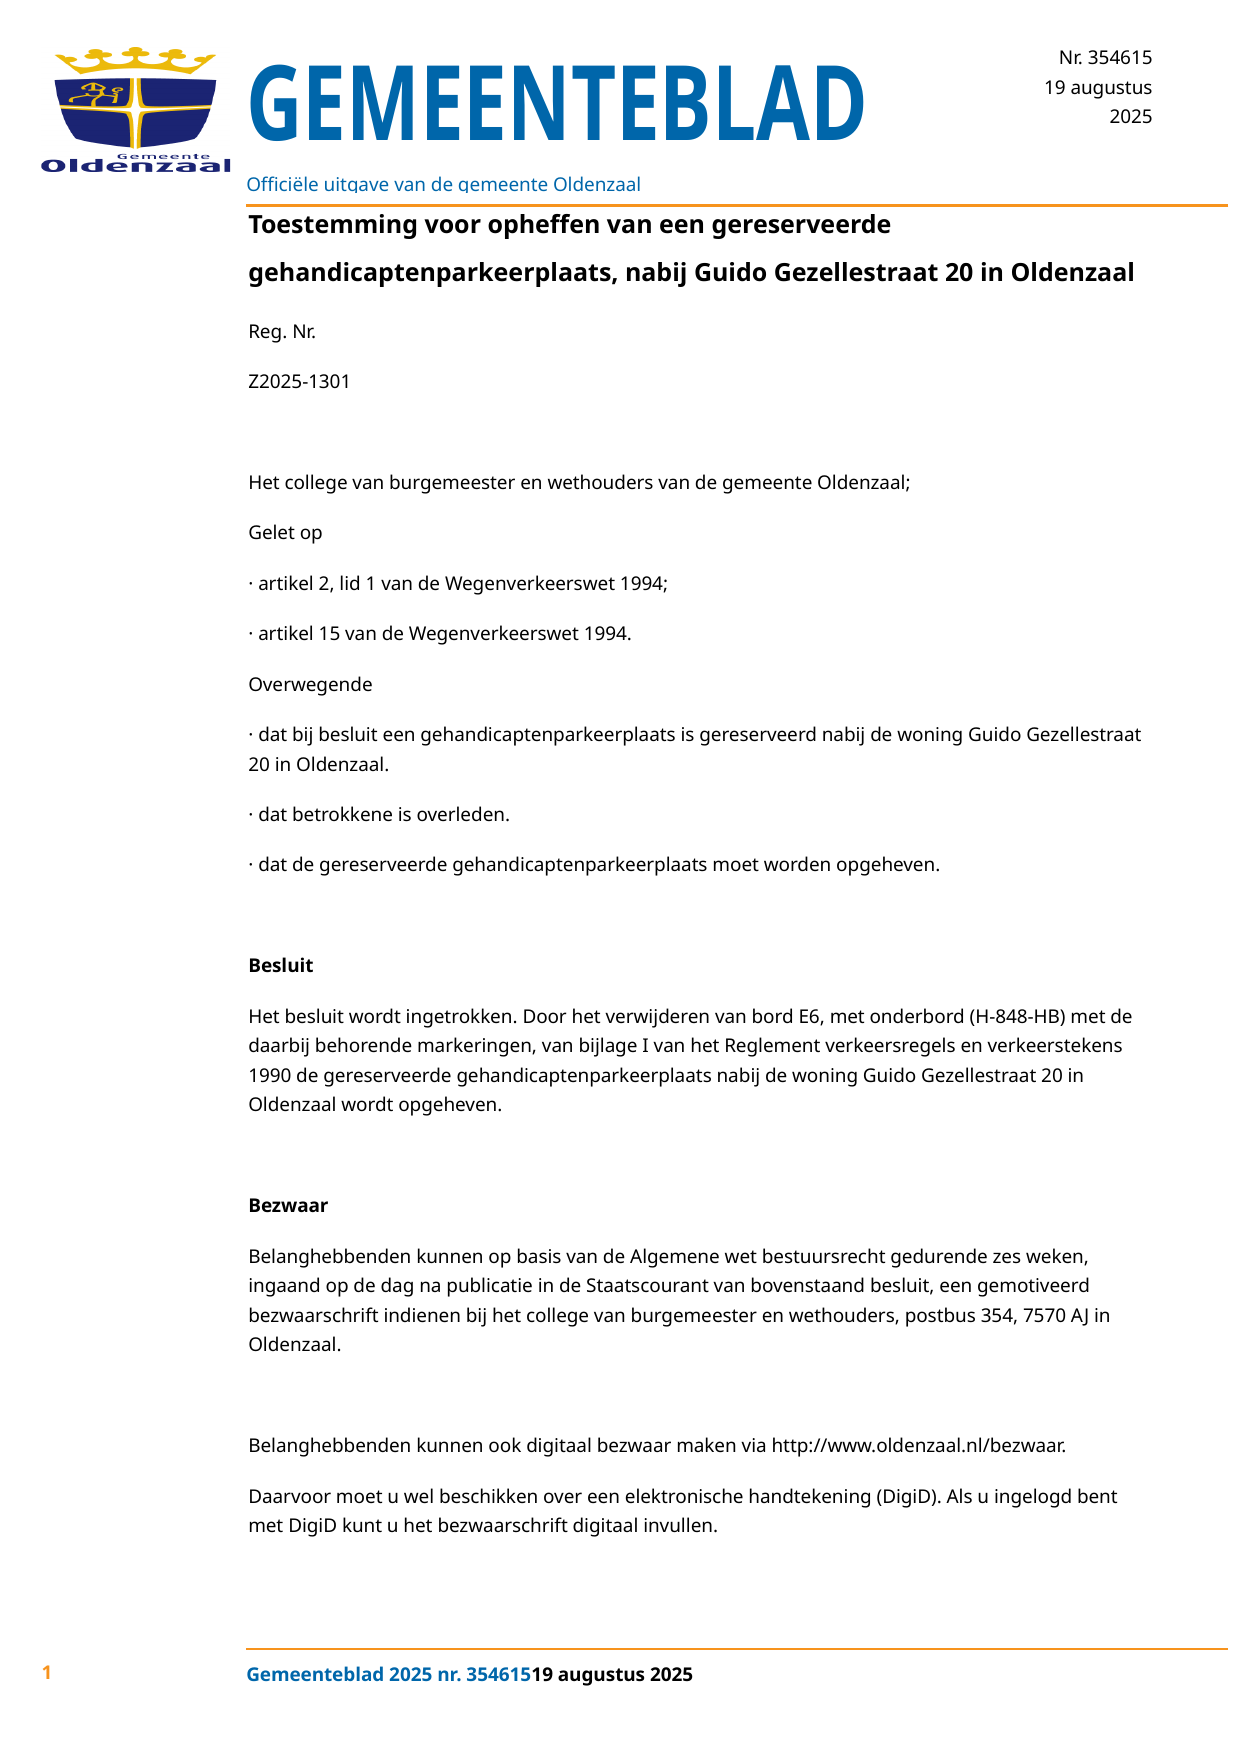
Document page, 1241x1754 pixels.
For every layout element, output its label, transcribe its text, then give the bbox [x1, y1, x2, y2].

text · dat de gereserveerde gehandicaptenparkeerplaats moet worden opgeheven. [248, 852, 1152, 877]
text · dat bij besluit een gehandicaptenparkeerplaats is gereserveerd nabij de woning Guido Gezellestraat 20 in Oldenzaal. [248, 721, 1152, 777]
text Daarvoor moet u wel beschikken over een elektronische handtekening (DigiD). Als u ingelogd bent met DigiD kunt u het bezwaarschrift digitaal invullen. [248, 1483, 1152, 1538]
text Het besluit wordt ingetrokken. Door het verwijderen van bord E6, met onderbord (H-848-HB) met de daarbij behorende markeringen, van bijlage I van het Reglement verkeersregels en verkeerstekens 1990 de gereserveerde gehandicaptenparkeerplaats nabij de woning Guido Gezellestraat 20 in Oldenzaal wordt opgeheven. [248, 1003, 1152, 1117]
text · dat betrokkene is overleden. [248, 801, 1152, 827]
picture [41, 47, 231, 172]
text Gelet op [248, 519, 1152, 545]
text Toestemming voor opheffen van een gereserveerde gehandicaptenparkeerplaats, nabij Guido Gezellestraat 20 in Oldenzaal [248, 207, 1152, 288]
text · artikel 15 van de Wegenverkeerswet 1994. [248, 620, 1152, 646]
text Overwegende [248, 671, 1152, 697]
text Belanghebbenden kunnen ook digitaal bezwaar maken via http://www.oldenzaal.nl/bezwaar. [248, 1432, 1152, 1458]
text Besluit [248, 952, 1152, 978]
text Reg. Nr. [248, 318, 1152, 344]
text Z2025-1301 [248, 368, 1152, 394]
text · artikel 2, lid 1 van de Wegenverkeerswet 1994; [248, 570, 1152, 596]
text Bezwaar [248, 1192, 1152, 1218]
text Het college van burgemeester en wethouders van de gemeente Oldenzaal; [248, 469, 1152, 495]
text Belanghebbenden kunnen op basis van de Algemene wet bestuursrecht gedurende zes weken, ingaand op de dag na publicatie in de Staatscourant van bovenstaand besluit, een gemotiveerd bezwaarschrift indienen bij het college van burgemeester en wethouders, postbus 354, 7570 AJ in Oldenzaal. [248, 1243, 1152, 1357]
